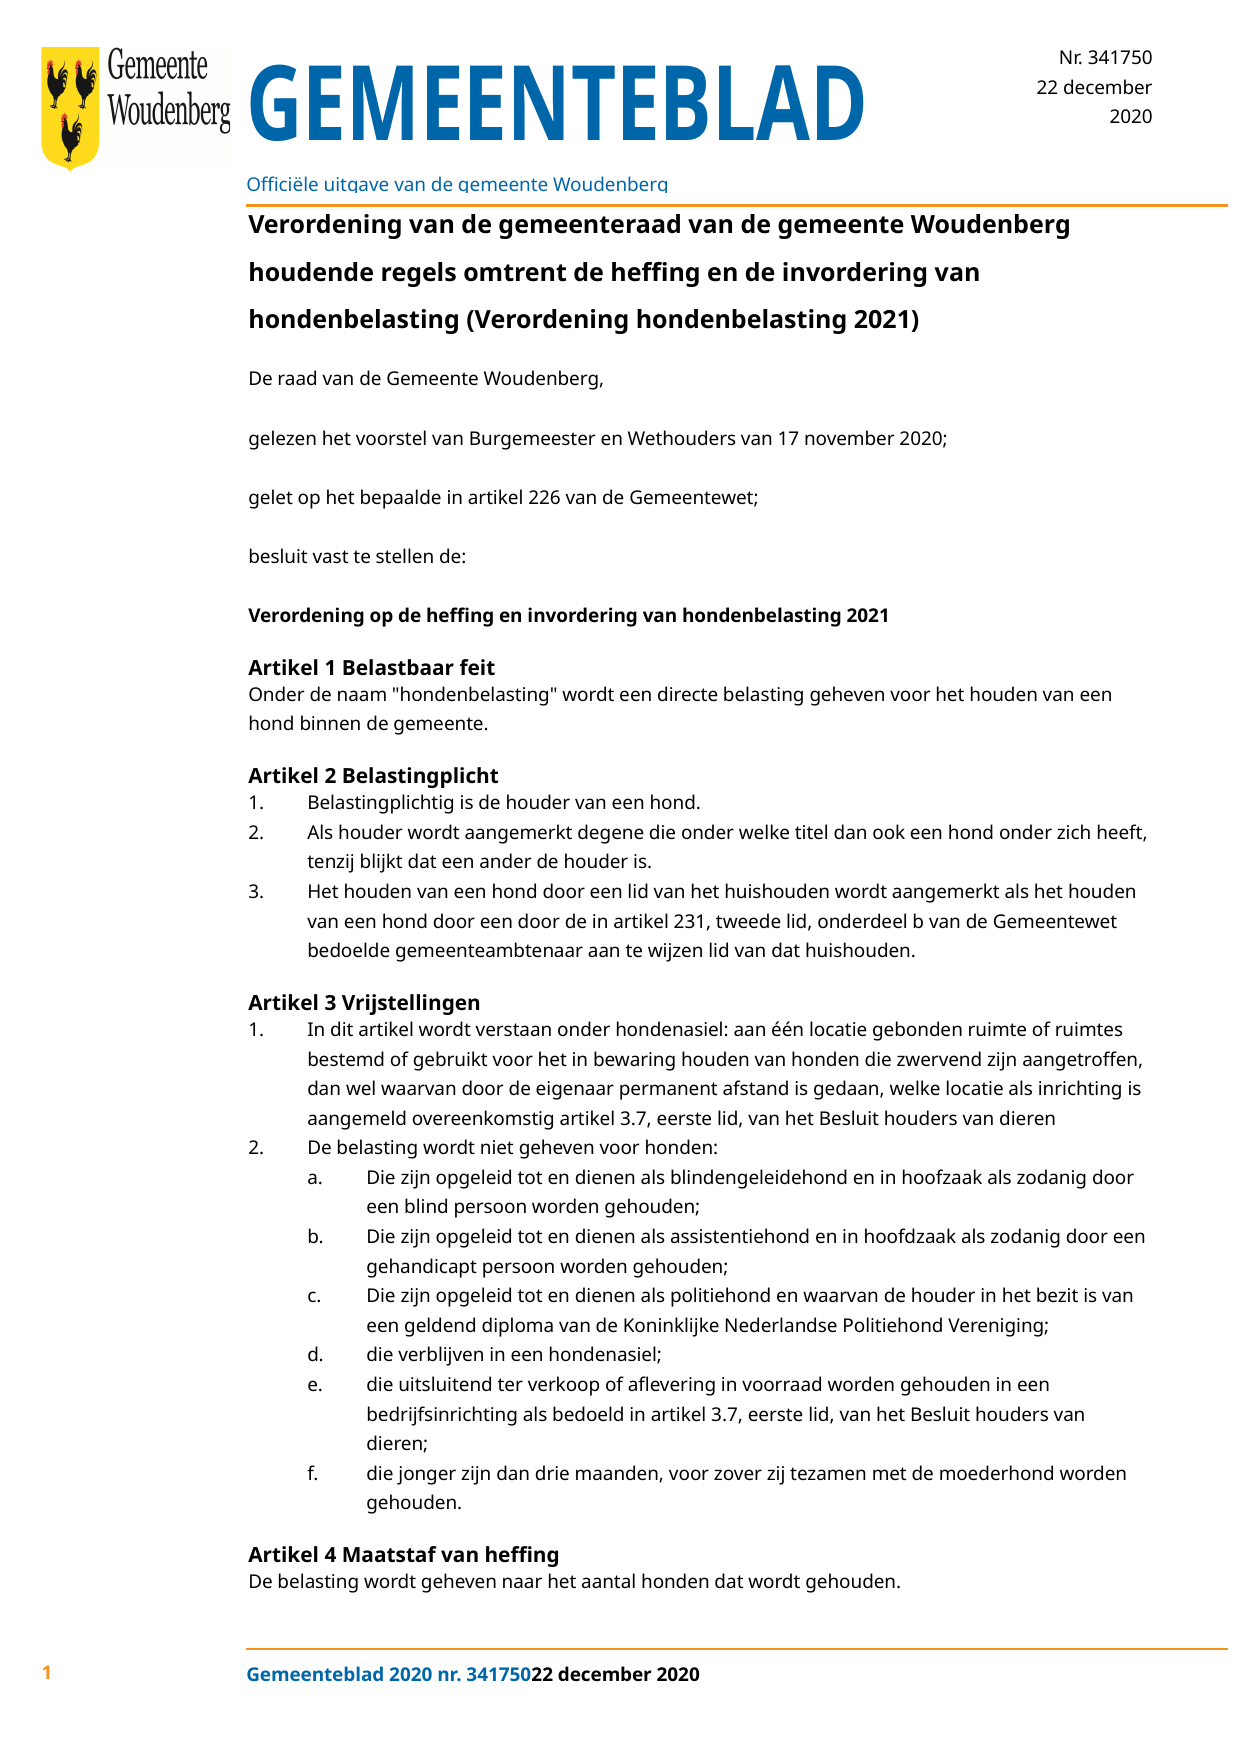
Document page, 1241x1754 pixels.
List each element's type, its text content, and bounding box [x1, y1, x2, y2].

text besluit vast te stellen de: [248, 543, 1152, 569]
picture [41, 47, 231, 172]
text Verordening op de heffing en invordering van hondenbelasting 2021 [248, 602, 1152, 628]
list Het houden van een hond door een lid van het huishouden wordt aangemerkt als het houden van een hond door een door de in artikel 231, tweede lid, onderdeel b van de Gemeentewet bedoelde gemeenteambtenaar aan te wijzen lid van dat huishouden. [248, 878, 1152, 963]
list die verblijven in een hondenasiel; [307, 1342, 1152, 1367]
text Artikel 1 Belastbaar feit [248, 653, 1152, 681]
list Die zijn opgeleid tot en dienen als politiehond en waarvan de houder in het bezit is van een geldend diploma van de Koninklijke Nederlandse Politiehond Vereniging; [307, 1282, 1152, 1338]
text Artikel 3 Vrijstellingen [248, 988, 1152, 1016]
list Die zijn opgeleid tot en dienen als assistentiehond en in hoofdzaak als zodanig door een gehandicapt persoon worden gehouden; [307, 1223, 1152, 1279]
text Verordening van de gemeenteraad van de gemeente Woudenberg houdende regels omtrent de heffing en de invordering van hondenbelasting (Verordening hondenbelasting 2021) [248, 207, 1152, 336]
list Als houder wordt aangemerkt degene die onder welke titel dan ook een hond onder zich heeft, tenzij blijkt dat een ander de houder is. [248, 819, 1152, 874]
list De belasting wordt niet geheven voor honden: [248, 1134, 1152, 1160]
text Artikel 2 Belastingplicht [248, 761, 1152, 789]
list In dit artikel wordt verstaan onder hondenasiel: aan één locatie gebonden ruimte of ruimtes bestemd of gebruikt voor het in bewaring houden van honden die zwervend zijn aangetroffen, dan wel waarvan door de eigenaar permanent afstand is gedaan, welke locatie als inrichting is aangemeld overeenkomstig artikel 3.7, eerste lid, van het Besluit houders van dieren [248, 1016, 1152, 1131]
list Belastingplichtig is de houder van een hond. [248, 789, 1152, 815]
text Onder de naam "hondenbelasting" wordt een directe belasting geheven voor het houden van een hond binnen de gemeente. [248, 681, 1152, 736]
text gelet op het bepaalde in artikel 226 van de Gemeentewet; [248, 484, 1152, 509]
list Die zijn opgeleid tot en dienen als blindengeleidehond en in hoofzaak als zodanig door een blind persoon worden gehouden; [307, 1164, 1152, 1219]
list die uitsluitend ter verkoop of aflevering in voorraad worden gehouden in een bedrijfsinrichting als bedoeld in artikel 3.7, eerste lid, van het Besluit houders van dieren; [307, 1371, 1152, 1456]
text De belasting wordt geheven naar het aantal honden dat wordt gehouden. [248, 1568, 1152, 1594]
text gelezen het voorstel van Burgemeester en Wethouders van 17 november 2020; [248, 425, 1152, 450]
list die jonger zijn dan drie maanden, voor zover zij tezamen met de moederhond worden gehouden. [307, 1460, 1152, 1515]
text De raad van de Gemeente Woudenberg, [248, 366, 1152, 391]
text Artikel 4 Maatstaf van heffing [248, 1540, 1152, 1568]
